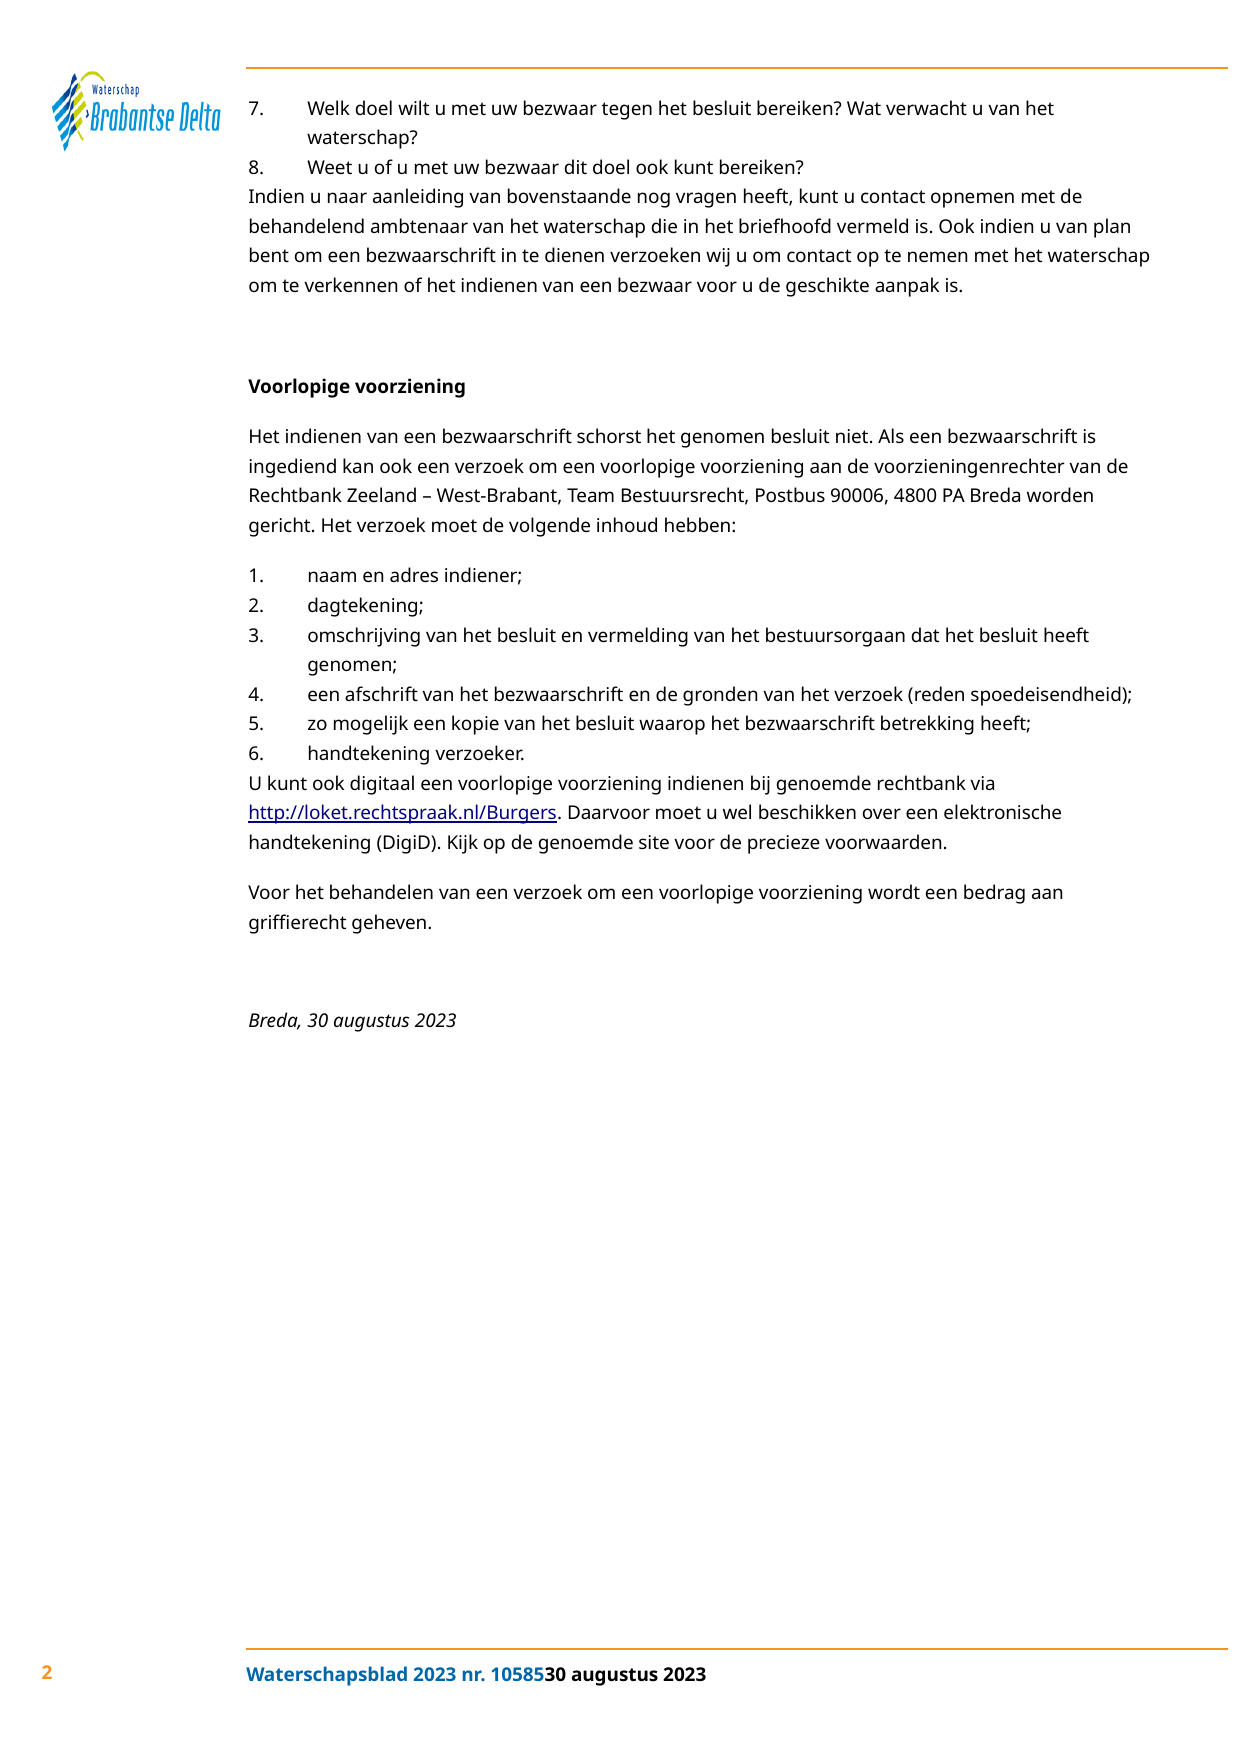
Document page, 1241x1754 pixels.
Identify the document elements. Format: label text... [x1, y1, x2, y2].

text Het indienen van een bezwaarschrift schorst het genomen besluit niet. Als een bezwaarschrift is ingediend kan ook een verzoek om een voorlopige voorziening aan de voorzieningenrechter van de Rechtbank Zeeland – West-Brabant, Team Bestuursrecht, Postbus 90006, 4800 PA Breda worden gericht. Het verzoek moet de volgende inhoud hebben: [248, 423, 1152, 538]
list een afschrift van het bezwaarschrift en de gronden van het verzoek (reden spoedeisendheid); [248, 681, 1152, 707]
text Breda, 30 augustus 2023 [248, 1007, 1152, 1033]
list naam en adres indiener; [248, 563, 1152, 588]
list zo mogelijk een kopie van het besluit waarop het bezwaarschrift betrekking heeft; [248, 711, 1152, 736]
list Weet u of u met uw bezwaar dit doel ook kunt bereiken? [248, 154, 1152, 180]
list dagtekening; [248, 592, 1152, 618]
text Voorlopige voorziening [248, 373, 1152, 399]
list Welk doel wilt u met uw bezwaar tegen het besluit bereiken? Wat verwacht u van het waterschap? [248, 95, 1152, 150]
text Voor het behandelen van een verzoek om een voorlopige voorziening wordt een bedrag aan griffierecht geheven. [248, 879, 1152, 935]
list handtekening verzoeker. [248, 740, 1152, 766]
text U kunt ook digitaal een voorlopige voorziening indienen bij genoemde rechtbank via http://loket.rechtspraak.nl/Burgers. Daarvoor moet u wel beschikken over een elektronische handtekening (DigiD). Kijk op de genoemde site voor de precieze voorwaarden. [248, 770, 1152, 855]
text Indien u naar aanleiding van bovenstaande nog vragen heeft, kunt u contact opnemen met de behandelend ambtenaar van het waterschap die in het briefhoofd vermeld is. Ook indien u van plan bent om een bezwaarschrift in te dienen verzoeken wij u om contact op te nemen met het waterschap om te verkennen of het indienen van een bezwaar voor u de geschikte aanpak is. [248, 183, 1152, 298]
picture [41, 47, 231, 172]
list omschrijving van het besluit en vermelding van het bestuursorgaan dat het besluit heeft genomen; [248, 622, 1152, 677]
